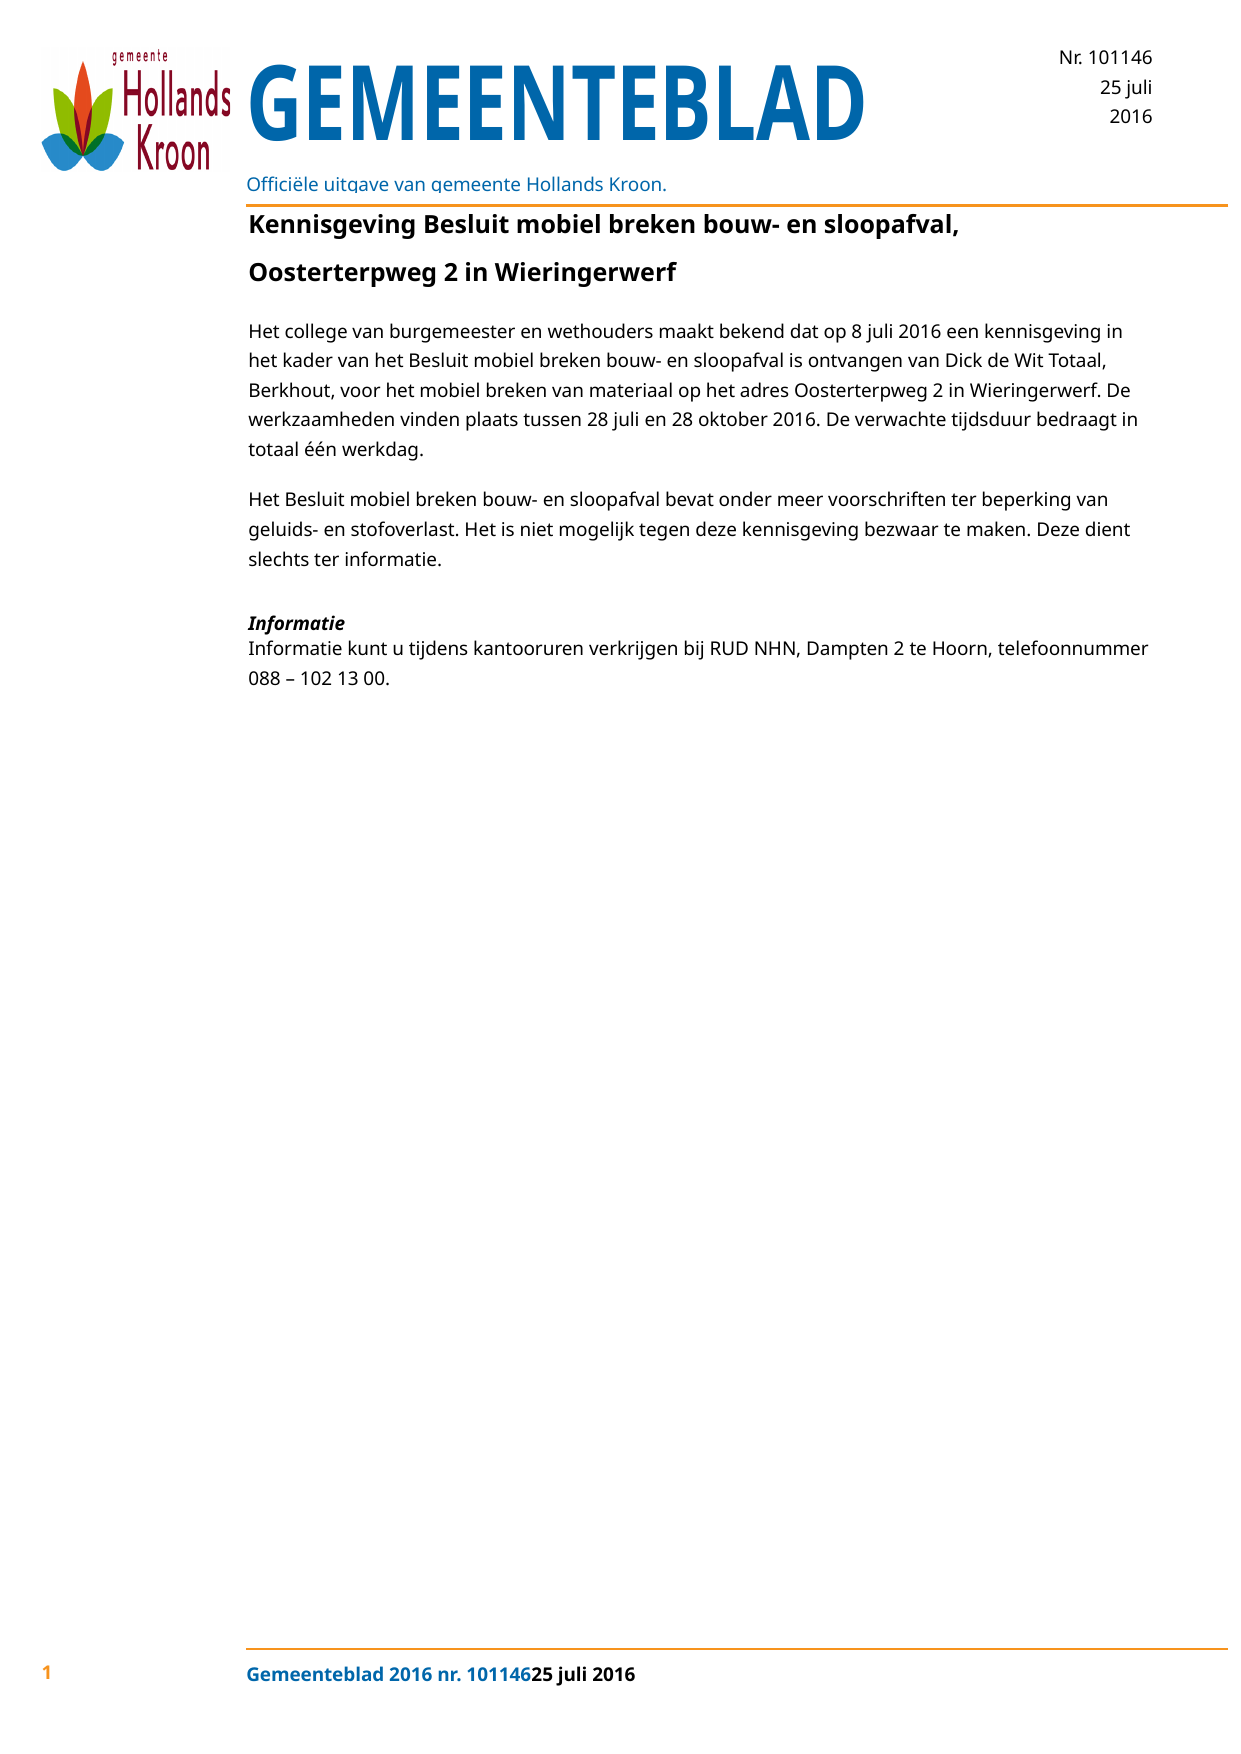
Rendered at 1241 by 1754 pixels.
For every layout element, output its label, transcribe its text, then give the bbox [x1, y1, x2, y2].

text Informatie kunt u tijdens kantooruren verkrijgen bij RUD NHN, Dampten 2 te Hoorn, telefoonnummer 088 – 102 13 00. [248, 636, 1152, 691]
picture [41, 47, 231, 172]
text Het college van burgemeester en wethouders maakt bekend dat op 8 juli 2016 een kennisgeving in het kader van het Besluit mobiel breken bouw- en sloopafval is ontvangen van Dick de Wit Totaal, Berkhout, voor het mobiel breken van materiaal op het adres Oosterterpweg 2 in Wieringerwerf. De werkzaamheden vinden plaats tussen 28 juli en 28 oktober 2016. De verwachte tijdsduur bedraagt in totaal één werkdag. [248, 318, 1152, 462]
text Het Besluit mobiel breken bouw- en sloopafval bevat onder meer voorschriften ter beperking van geluids- en stofoverlast. Het is niet mogelijk tegen deze kennisgeving bezwaar te maken. Deze dient slechts ter informatie. [248, 487, 1152, 572]
text Informatie [248, 610, 1152, 636]
text Kennisgeving Besluit mobiel breken bouw- en sloopafval, Oosterterpweg 2 in Wieringerwerf [248, 207, 1152, 288]
